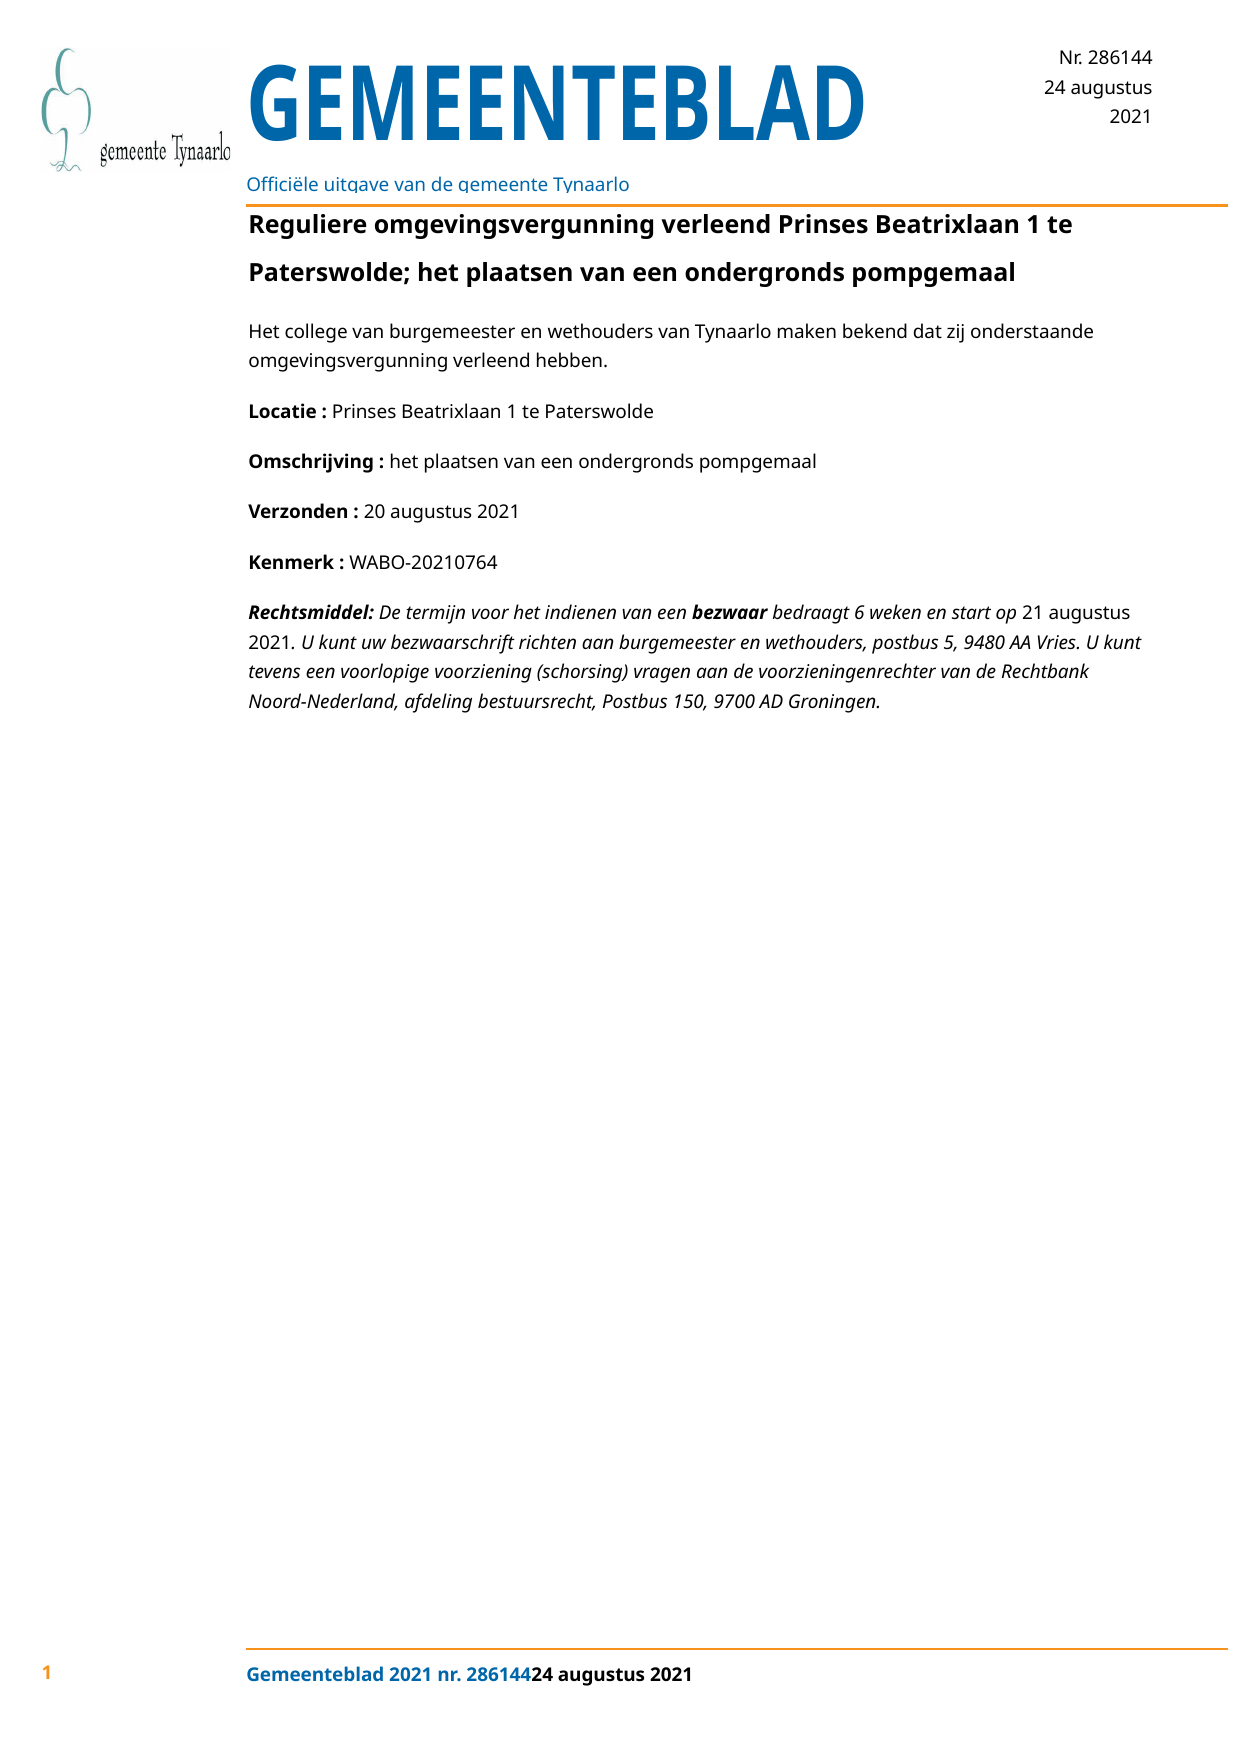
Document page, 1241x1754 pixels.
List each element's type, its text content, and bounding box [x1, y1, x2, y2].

text Het college van burgemeester en wethouders van Tynaarlo maken bekend dat zij onderstaande omgevingsvergunning verleend hebben. [248, 318, 1152, 373]
text Verzonden : 20 augustus 2021 [248, 499, 1152, 524]
text Omschrijving : het plaatsen van een ondergronds pompgemaal [248, 448, 1152, 474]
text Reguliere omgevingsvergunning verleend Prinses Beatrixlaan 1 te Paterswolde; het plaatsen van een ondergronds pompgemaal [248, 207, 1152, 288]
text Kenmerk : WABO-20210764 [248, 549, 1152, 575]
text Locatie : Prinses Beatrixlaan 1 te Paterswolde [248, 398, 1152, 424]
text Rechtsmiddel: De termijn voor het indienen van een bezwaar bedraagt 6 weken en start op 21 augustus 2021. U kunt uw bezwaarschrift richten aan burgemeester en wethouders, postbus 5, 9480 AA Vries. U kunt tevens een voorlopige voorziening (schorsing) vragen aan de voorzieningenrechter van de Rechtbank Noord-Nederland, afdeling bestuursrecht, Postbus 150, 9700 AD Groningen. [248, 599, 1152, 714]
picture [41, 47, 231, 172]
